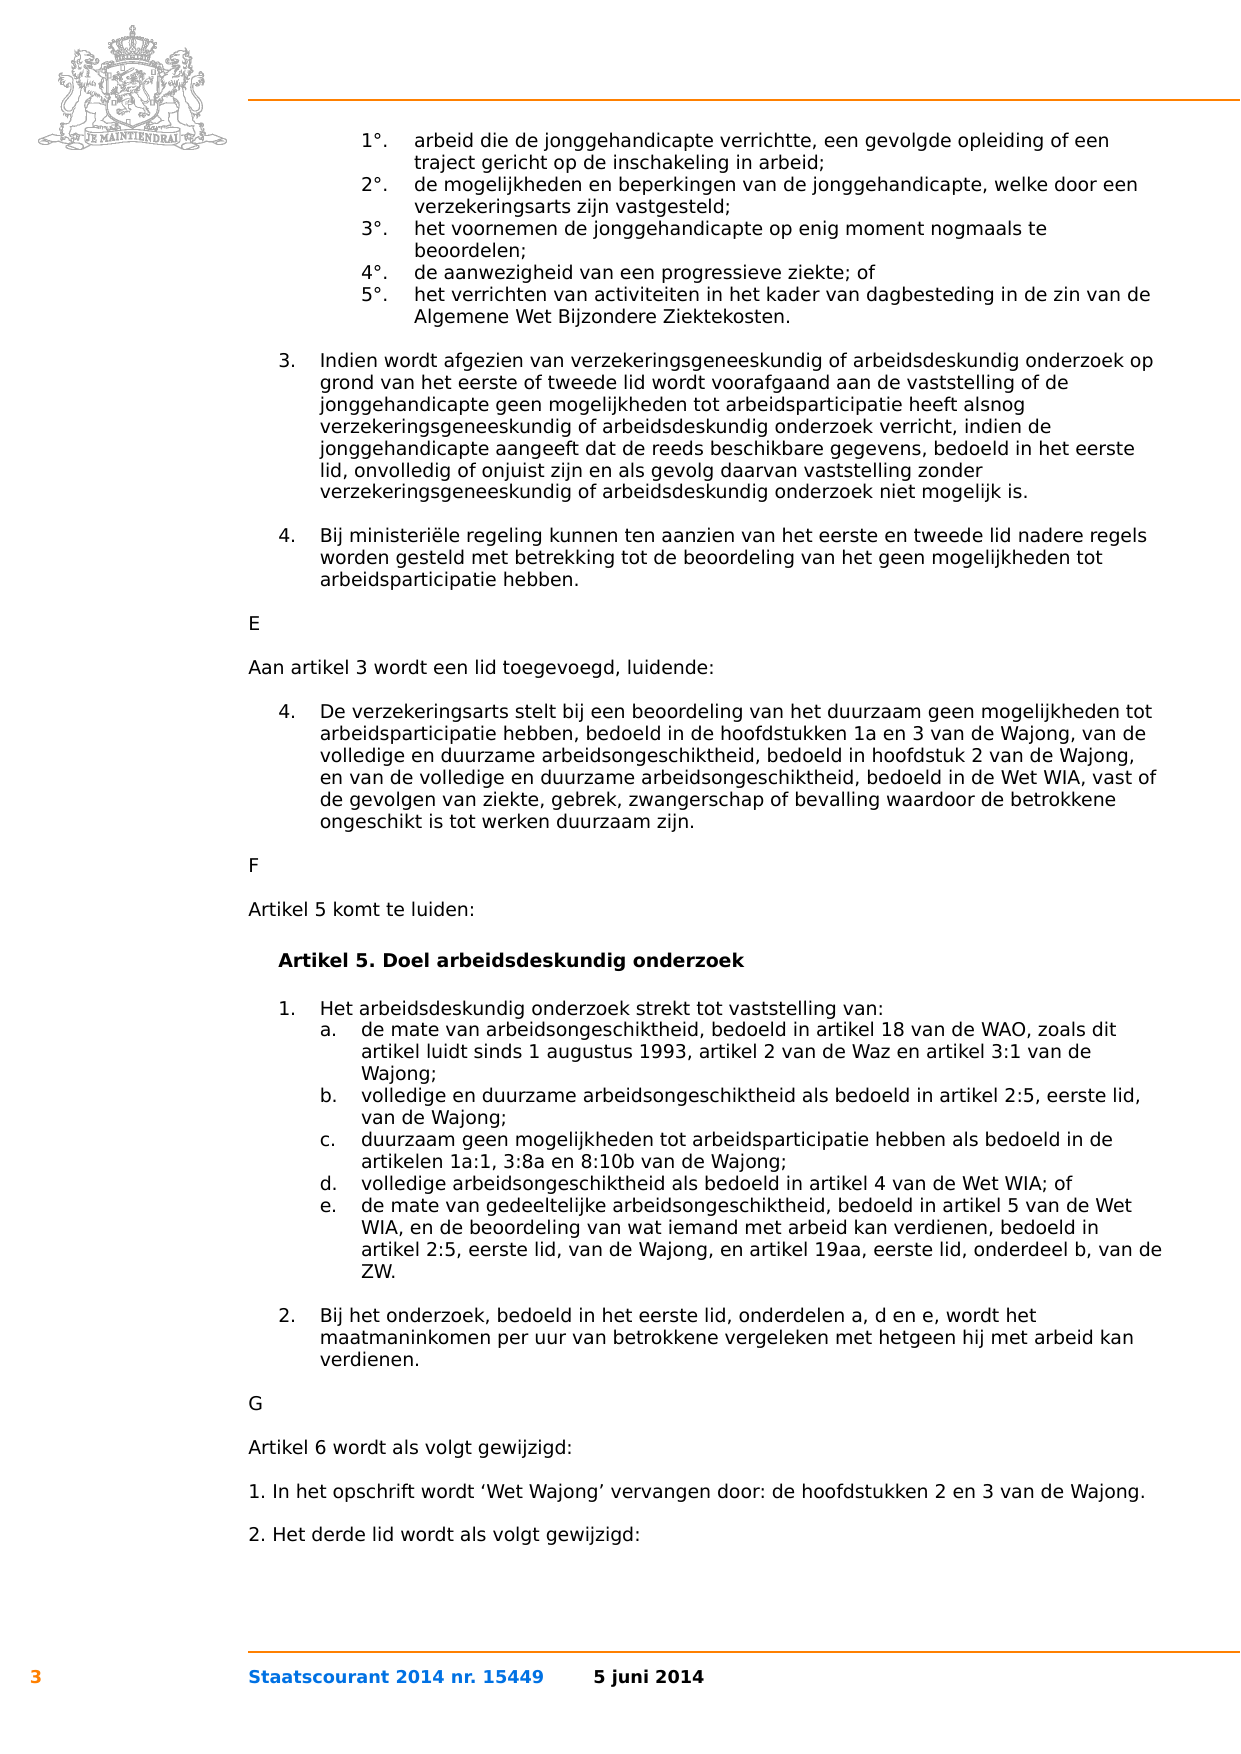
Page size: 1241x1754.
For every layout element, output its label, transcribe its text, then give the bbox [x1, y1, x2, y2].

text Aan artikel 3 wordt een lid toegevoegd, luidende: [248, 657, 1163, 679]
text E [248, 613, 1163, 635]
text b. volledige en duurzame arbeidsongeschiktheid als bedoeld in artikel 2:5, eerste lid, van de Wajong; [319, 1085, 1163, 1129]
text c. duurzaam geen mogelijkheden tot arbeidsparticipatie hebben als bedoeld in de artikelen 1a:1, 3:8a en 8:10b van de Wajong; [319, 1129, 1163, 1173]
text 5°. het verrichten van activiteiten in het kader van dagbesteding in de zin van de Algemene Wet Bijzondere Ziektekosten. [361, 284, 1163, 328]
text G [248, 1393, 1163, 1415]
text 4. De verzekeringsarts stelt bij een beoordeling van het duurzaam geen mogelijkheden tot arbeidsparticipatie hebben, bedoeld in de hoofdstukken 1a en 3 van de Wajong, van de volledige en duurzame arbeidsongeschiktheid, bedoeld in hoofdstuk 2 van de Wajong, en van de volledige en duurzame arbeidsongeschiktheid, bedoeld in de Wet WIA, vast of de gevolgen van ziekte, gebrek, zwangerschap of bevalling waardoor de betrokkene ongeschikt is tot werken duurzaam zijn. [278, 701, 1163, 833]
text e. de mate van gedeeltelijke arbeidsongeschiktheid, bedoeld in artikel 5 van de Wet WIA, en de beoordeling van wat iemand met arbeid kan verdienen, bedoeld in artikel 2:5, eerste lid, van de Wajong, en artikel 19aa, eerste lid, onderdeel b, van de ZW. [319, 1195, 1163, 1283]
text d. volledige arbeidsongeschiktheid als bedoeld in artikel 4 van de Wet WIA; of [319, 1173, 1163, 1195]
text 1°. arbeid die de jonggehandicapte verrichtte, een gevolgde opleiding of een traject gericht op de inschakeling in arbeid; [361, 130, 1163, 174]
text 2. Het derde lid wordt als volgt gewijzigd: [248, 1524, 1163, 1546]
subtitle Artikel 5. Doel arbeidsdeskundig onderzoek [278, 950, 1163, 972]
text 4°. de aanwezigheid van een progressieve ziekte; of [361, 262, 1163, 284]
text 1. Het arbeidsdeskundig onderzoek strekt tot vaststelling van: [278, 997, 1163, 1019]
text 2. Bij het onderzoek, bedoeld in het eerste lid, onderdelen a, d en e, wordt het maatmaninkomen per uur van betrokkene vergeleken met hetgeen hij met arbeid kan verdienen. [278, 1305, 1163, 1371]
text 2°. de mogelijkheden en beperkingen van de jonggehandicapte, welke door een verzekeringsarts zijn vastgesteld; [361, 174, 1163, 218]
text 4. Bij ministeriële regeling kunnen ten aanzien van het eerste en tweede lid nadere regels worden gesteld met betrekking tot de beoordeling van het geen mogelijkheden tot arbeidsparticipatie hebben. [278, 525, 1163, 591]
text a. de mate van arbeidsongeschiktheid, bedoeld in artikel 18 van de WAO, zoals dit artikel luidt sinds 1 augustus 1993, artikel 2 van de Waz en artikel 3:1 van de Wajong; [319, 1019, 1163, 1085]
text F [248, 854, 1163, 877]
text 3. Indien wordt afgezien van verzekeringsgeneeskundig of arbeidsdeskundig onderzoek op grond van het eerste of tweede lid wordt voorafgaand aan de vaststelling of de jonggehandicapte geen mogelijkheden tot arbeidsparticipatie heeft alsnog verzekeringsgeneeskundig of arbeidsdeskundig onderzoek verricht, indien de jonggehandicapte aangeeft dat de reeds beschikbare gegevens, bedoeld in het eerste lid, onvolledig of onjuist zijn en als gevolg daarvan vaststelling zonder verzekeringsgeneeskundig of arbeidsdeskundig onderzoek niet mogelijk is. [278, 349, 1163, 503]
text 3°. het voornemen de jonggehandicapte op enig moment nogmaals te beoordelen; [361, 218, 1163, 262]
picture [38, 25, 227, 150]
text 1. In het opschrift wordt ‘Wet Wajong’ vervangen door: de hoofdstukken 2 en 3 van de Wajong. [248, 1481, 1163, 1502]
text Artikel 5 komt te luiden: [248, 898, 1163, 920]
text Artikel 6 wordt als volgt gewijzigd: [248, 1437, 1163, 1459]
